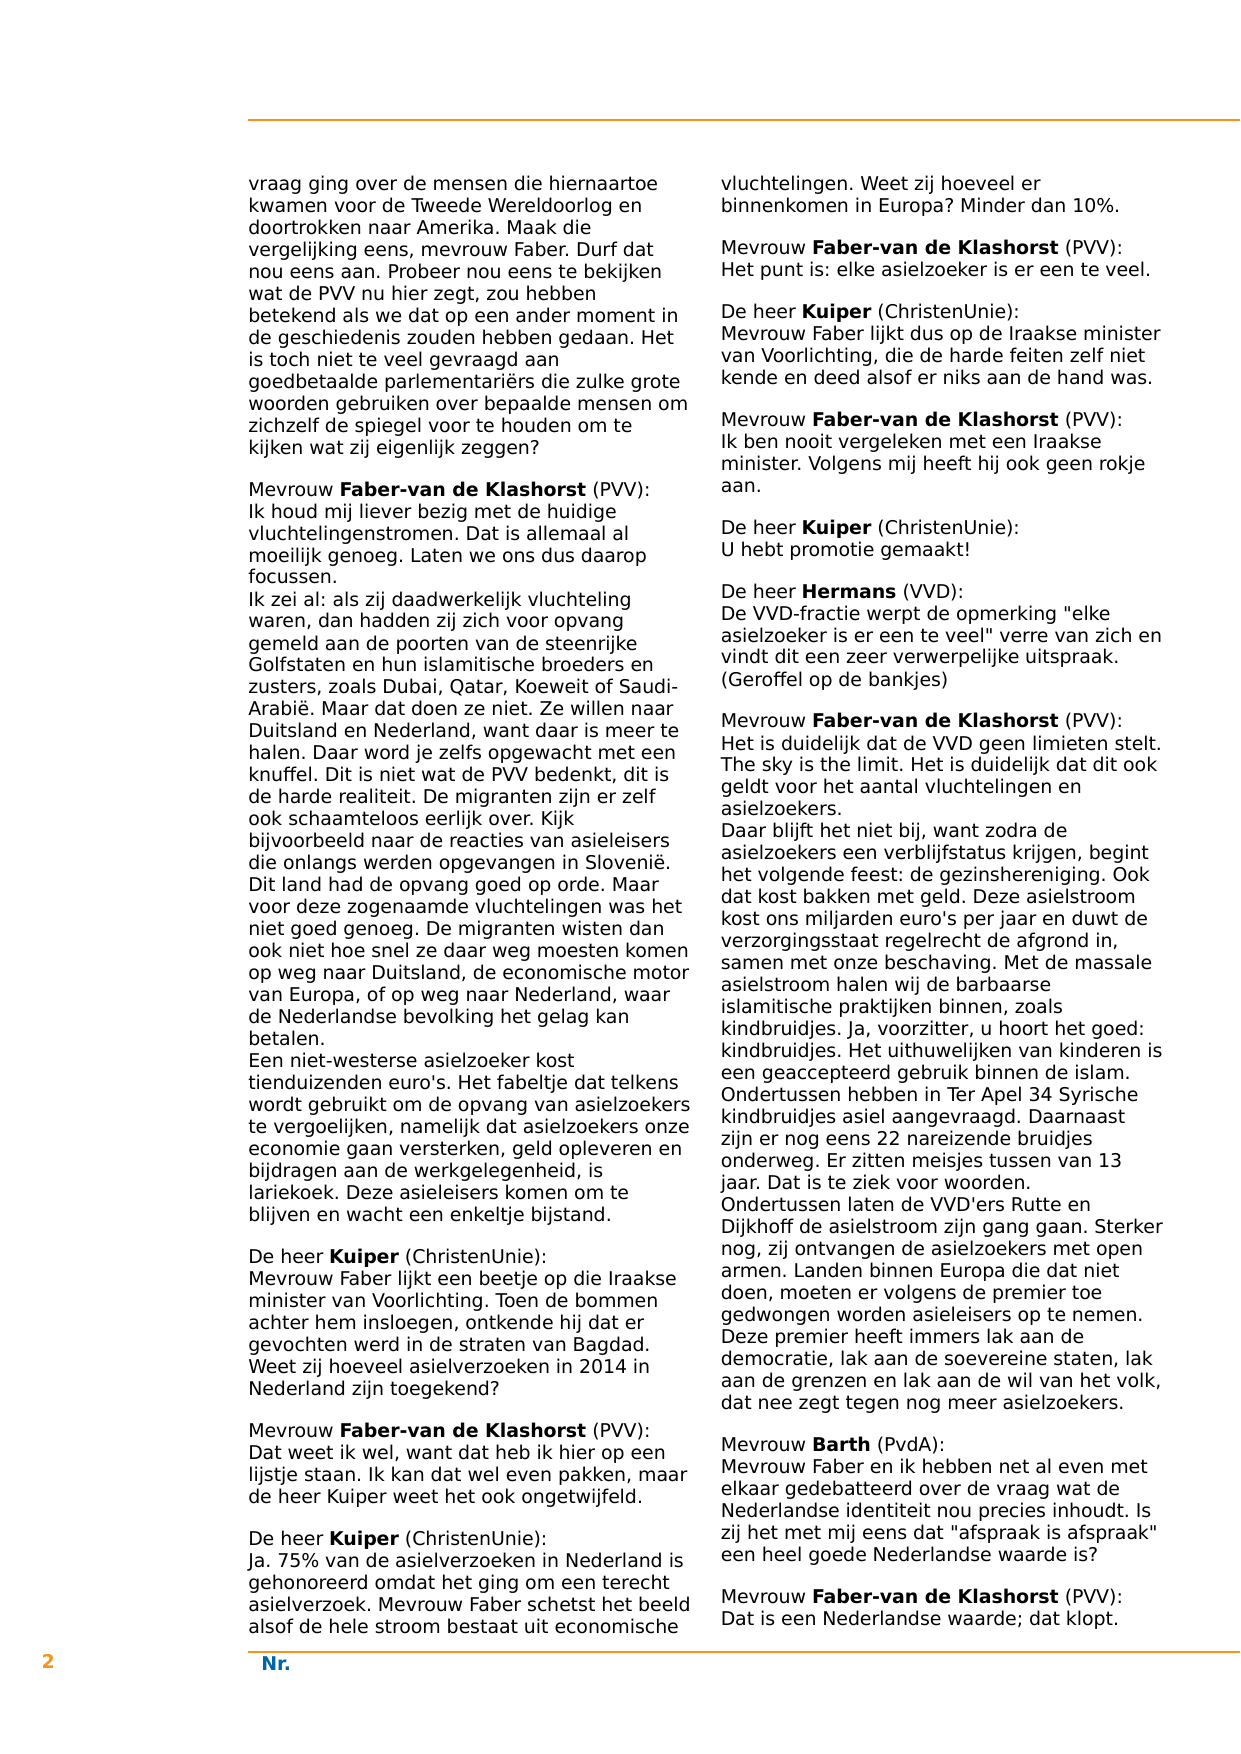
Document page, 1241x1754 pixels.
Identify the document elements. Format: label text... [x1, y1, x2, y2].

text Mevrouw Barth (PvdA): [721, 1434, 1163, 1456]
text De heer Kuiper (ChristenUnie): [721, 301, 1163, 323]
text Mevrouw Faber en ik hebben net al even met elkaar gedebatteerd over de vraag wat de Nederlandse identiteit nou precies inhoudt. Is zij het met mij eens dat "afspraak is afspraak" een heel goede Nederlandse waarde is? [721, 1456, 1163, 1566]
text Dat is een Nederlandse waarde; dat klopt. [721, 1608, 1163, 1629]
text Mevrouw Faber lijkt een beetje op die Iraakse minister van Voorlichting. Toen de bommen achter hem insloegen, ontkende hij dat er gevochten werd in de straten van Bagdad. Weet zij hoeveel asielverzoeken in 2014 in Nederland zijn toegekend? [248, 1268, 691, 1400]
text Daar blijft het niet bij, want zodra de asielzoekers een verblijfstatus krijgen, begint het volgende feest: de gezinshereniging. Ook dat kost bakken met geld. Deze asielstroom kost ons miljarden euro's per jaar en duwt de verzorgingsstaat regelrecht de afgrond in, samen met onze beschaving. Met de massale asielstroom halen wij de barbaarse islamitische praktijken binnen, zoals kindbruidjes. Ja, voorzitter, u hoort het goed: kindbruidjes. Het uithuwelijken van kinderen is een geaccepteerd gebruik binnen de islam. Ondertussen hebben in Ter Apel 34 Syrische kindbruidjes asiel aangevraagd. Daarnaast zijn er nog eens 22 nareizende bruidjes onderweg. Er zitten meisjes tussen van 13 jaar. Dat is te ziek voor woorden. [721, 820, 1163, 1194]
text Een niet-westerse asielzoeker kost tienduizenden euro's. Het fabeltje dat telkens wordt gebruikt om de opvang van asielzoekers te vergoelijken, namelijk dat asielzoekers onze economie gaan versterken, geld opleveren en bijdragen aan de werkgelegenheid, is lariekoek. Deze asieleisers komen om te blijven en wacht een enkeltje bijstand. [248, 1050, 691, 1226]
text Mevrouw Faber lijkt dus op de Iraakse minister van Voorlichting, die de harde feiten zelf niet kende en deed alsof er niks aan de hand was. [721, 323, 1163, 389]
text Ik houd mij liever bezig met de huidige vluchtelingenstromen. Dat is allemaal al moeilijk genoeg. Laten we ons dus daarop focussen. [248, 501, 691, 588]
text De VVD-fractie werpt de opmerking "elke asielzoeker is er een te veel" verre van zich en vindt dit een zeer verwerpelijke uitspraak. [721, 602, 1163, 668]
text Ik zei al: als zij daadwerkelijk vluchteling waren, dan hadden zij zich voor opvang gemeld aan de poorten van de steenrijke Golfstaten en hun islamitische broeders en zusters, zoals Dubai, Qatar, Koeweit of Saudi-Arabië. Maar dat doen ze niet. Ze willen naar Duitsland en Nederland, want daar is meer te halen. Daar word je zelfs opgewacht met een knuffel. Dit is niet wat de PVV bedenkt, dit is de harde realiteit. De migranten zijn er zelf ook schaamteloos eerlijk over. Kijk bijvoorbeeld naar de reacties van asieleisers die onlangs werden opgevangen in Slovenië. Dit land had de opvang goed op orde. Maar voor deze zogenaamde vluchtelingen was het niet goed genoeg. De migranten wisten dan ook niet hoe snel ze daar weg moesten komen op weg naar Duitsland, de economische motor van Europa, of op weg naar Nederland, waar de Nederlandse bevolking het gelag kan betalen. [248, 588, 691, 1050]
text Dat weet ik wel, want dat heb ik hier op een lijstje staan. Ik kan dat wel even pakken, maar de heer Kuiper weet het ook ongetwijfeld. [248, 1442, 691, 1508]
text vraag ging over de mensen die hiernaartoe kwamen voor de Tweede Wereldoorlog en doortrokken naar Amerika. Maak die vergelijking eens, mevrouw Faber. Durf dat nou eens aan. Probeer nou eens te bekijken wat de PVV nu hier zegt, zou hebben betekend als we dat op een ander moment in de geschiedenis zouden hebben gedaan. Het is toch niet te veel gevraagd aan goedbetaalde parlementariërs die zulke grote woorden gebruiken over bepaalde mensen om zichzelf de spiegel voor te houden om te kijken wat zij eigenlijk zeggen? [248, 173, 691, 458]
text Mevrouw Faber-van de Klashorst (PVV): [248, 478, 691, 501]
text U hebt promotie gemaakt! [721, 538, 1163, 561]
text Ondertussen laten de VVD'ers Rutte en Dijkhoff de asielstroom zijn gang gaan. Sterker nog, zij ontvangen de asielzoekers met open armen. Landen binnen Europa die dat niet doen, moeten er volgens de premier toe gedwongen worden asieleisers op te nemen. Deze premier heeft immers lak aan de democratie, lak aan de soevereine staten, lak aan de grenzen en lak aan de wil van het volk, dat nee zegt tegen nog meer asielzoekers. [721, 1194, 1163, 1414]
text Ik ben nooit vergeleken met een Iraakse minister. Volgens mij heeft hij ook geen rokje aan. [721, 431, 1163, 497]
text (Geroffel op de bankjes) [721, 668, 1163, 690]
text Mevrouw Faber-van de Klashorst (PVV): [721, 409, 1163, 431]
text De heer Kuiper (ChristenUnie): [248, 1528, 691, 1549]
text Ja. 75% van de asielverzoeken in Nederland is gehonoreerd omdat het ging om een terecht asielverzoek. Mevrouw Faber schetst het beeld alsof de hele stroom bestaat uit economische [248, 1549, 691, 1637]
text vluchtelingen. Weet zij hoeveel er binnenkomen in Europa? Minder dan 10%. [721, 173, 1163, 217]
text De heer Hermans (VVD): [721, 581, 1163, 602]
text Het punt is: elke asielzoeker is er een te veel. [721, 259, 1163, 281]
text Het is duidelijk dat de VVD geen limieten stelt. The sky is the limit. Het is duidelijk dat dit ook geldt voor het aantal vluchtelingen en asielzoekers. [721, 732, 1163, 820]
text Mevrouw Faber-van de Klashorst (PVV): [721, 237, 1163, 259]
text Mevrouw Faber-van de Klashorst (PVV): [721, 710, 1163, 732]
text Mevrouw Faber-van de Klashorst (PVV): [721, 1586, 1163, 1608]
text Mevrouw Faber-van de Klashorst (PVV): [248, 1420, 691, 1442]
text De heer Kuiper (ChristenUnie): [721, 517, 1163, 538]
text De heer Kuiper (ChristenUnie): [248, 1246, 691, 1268]
